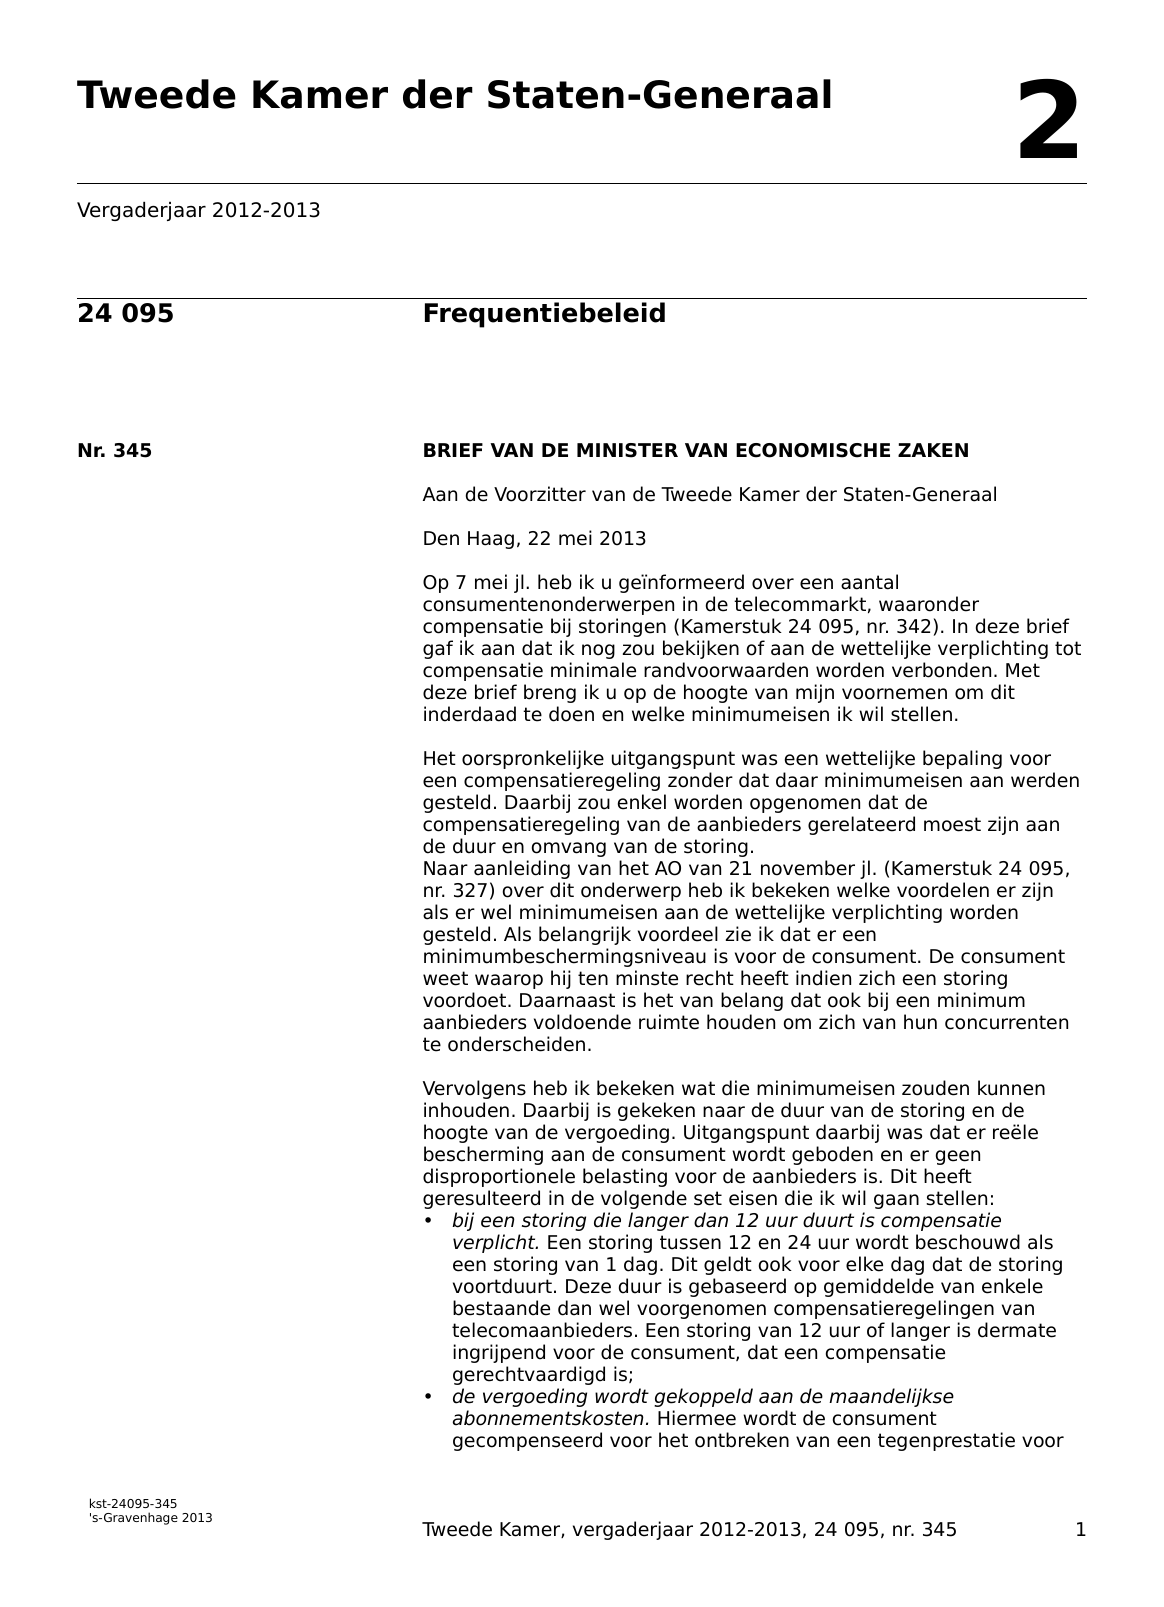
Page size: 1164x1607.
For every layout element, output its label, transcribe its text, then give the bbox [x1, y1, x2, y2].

text • de vergoeding wordt gekoppeld aan de maandelijkse abonnementskosten. Hiermee wordt de consument gecompenseerd voor het ontbreken van een tegenprestatie voor [422, 1386, 1087, 1452]
table_cell Vergaderjaar 2012-2013 [77, 184, 1087, 298]
text kst-24095-345 [88, 1497, 323, 1511]
text 's-Gravenhage 2013 [88, 1511, 323, 1525]
text Op 7 mei jl. heb ik u geïnformeerd over een aantal consumentenonderwerpen in de telecommarkt, waaronder compensatie bij storingen (Kamerstuk 24 095, nr. 342). In deze brief gaf ik aan dat ik nog zou bekijken of aan de wettelijke verplichting tot compensatie minimale randvoorwaarden worden verbonden. Met deze brief breng ik u op de hoogte van mijn voornemen om dit inderdaad te doen en welke minimumeisen ik wil stellen. [422, 572, 1087, 726]
text Het oorspronkelijke uitgangspunt was een wettelijke bepaling voor een compensatieregeling zonder dat daar minimumeisen aan werden gesteld. Daarbij zou enkel worden opgenomen dat de compensatieregeling van de aanbieders gerelateerd moest zijn aan de duur en omvang van de storing. [422, 748, 1087, 858]
text • bij een storing die langer dan 12 uur duurt is compensatie verplicht. Een storing tussen 12 en 24 uur wordt beschouwd als een storing van 1 dag. Dit geldt ook voor elke dag dat de storing voortduurt. Deze duur is gebaseerd op gemiddelde van enkele bestaande dan wel voorgenomen compensatieregelingen van telecomaanbieders. Een storing van 12 uur of langer is dermate ingrijpend voor de consument, dat een compensatie gerechtvaardigd is; [422, 1210, 1087, 1386]
table_header Tweede Kamer der Staten-Generaal [77, 59, 886, 183]
text Naar aanleiding van het AO van 21 november jl. (Kamerstuk 24 095, nr. 327) over dit onderwerp heb ik bekeken welke voordelen er zijn als er wel minimumeisen aan de wettelijke verplichting worden gesteld. Als belangrijk voordeel zie ik dat er een minimumbeschermingsniveau is voor de consument. De consument weet waarop hij ten minste recht heeft indien zich een storing voordoet. Daarnaast is het van belang dat ook bij een minimum aanbieders voldoende ruimte houden om zich van hun concurrenten te onderscheiden. [422, 858, 1087, 1056]
text Vervolgens heb ik bekeken wat die minimumeisen zouden kunnen inhouden. Daarbij is gekeken naar de duur van de storing en de hoogte van de vergoeding. Uitgangspunt daarbij was dat er reële bescherming aan de consument wordt geboden en er geen disproportionele belasting voor de aanbieders is. Dit heeft geresulteerd in de volgende set eisen die ik wil gaan stellen: [422, 1078, 1087, 1210]
table_header 2 [886, 59, 1087, 183]
subtitle Nr. 345 BRIEF VAN DE MINISTER VAN ECONOMISCHE ZAKEN [77, 440, 1087, 462]
text Aan de Voorzitter van de Tweede Kamer der Staten-Generaal [422, 484, 1087, 506]
text Den Haag, 22 mei 2013 [422, 528, 1087, 550]
subtitle 24 095 Frequentiebeleid [77, 299, 1087, 329]
